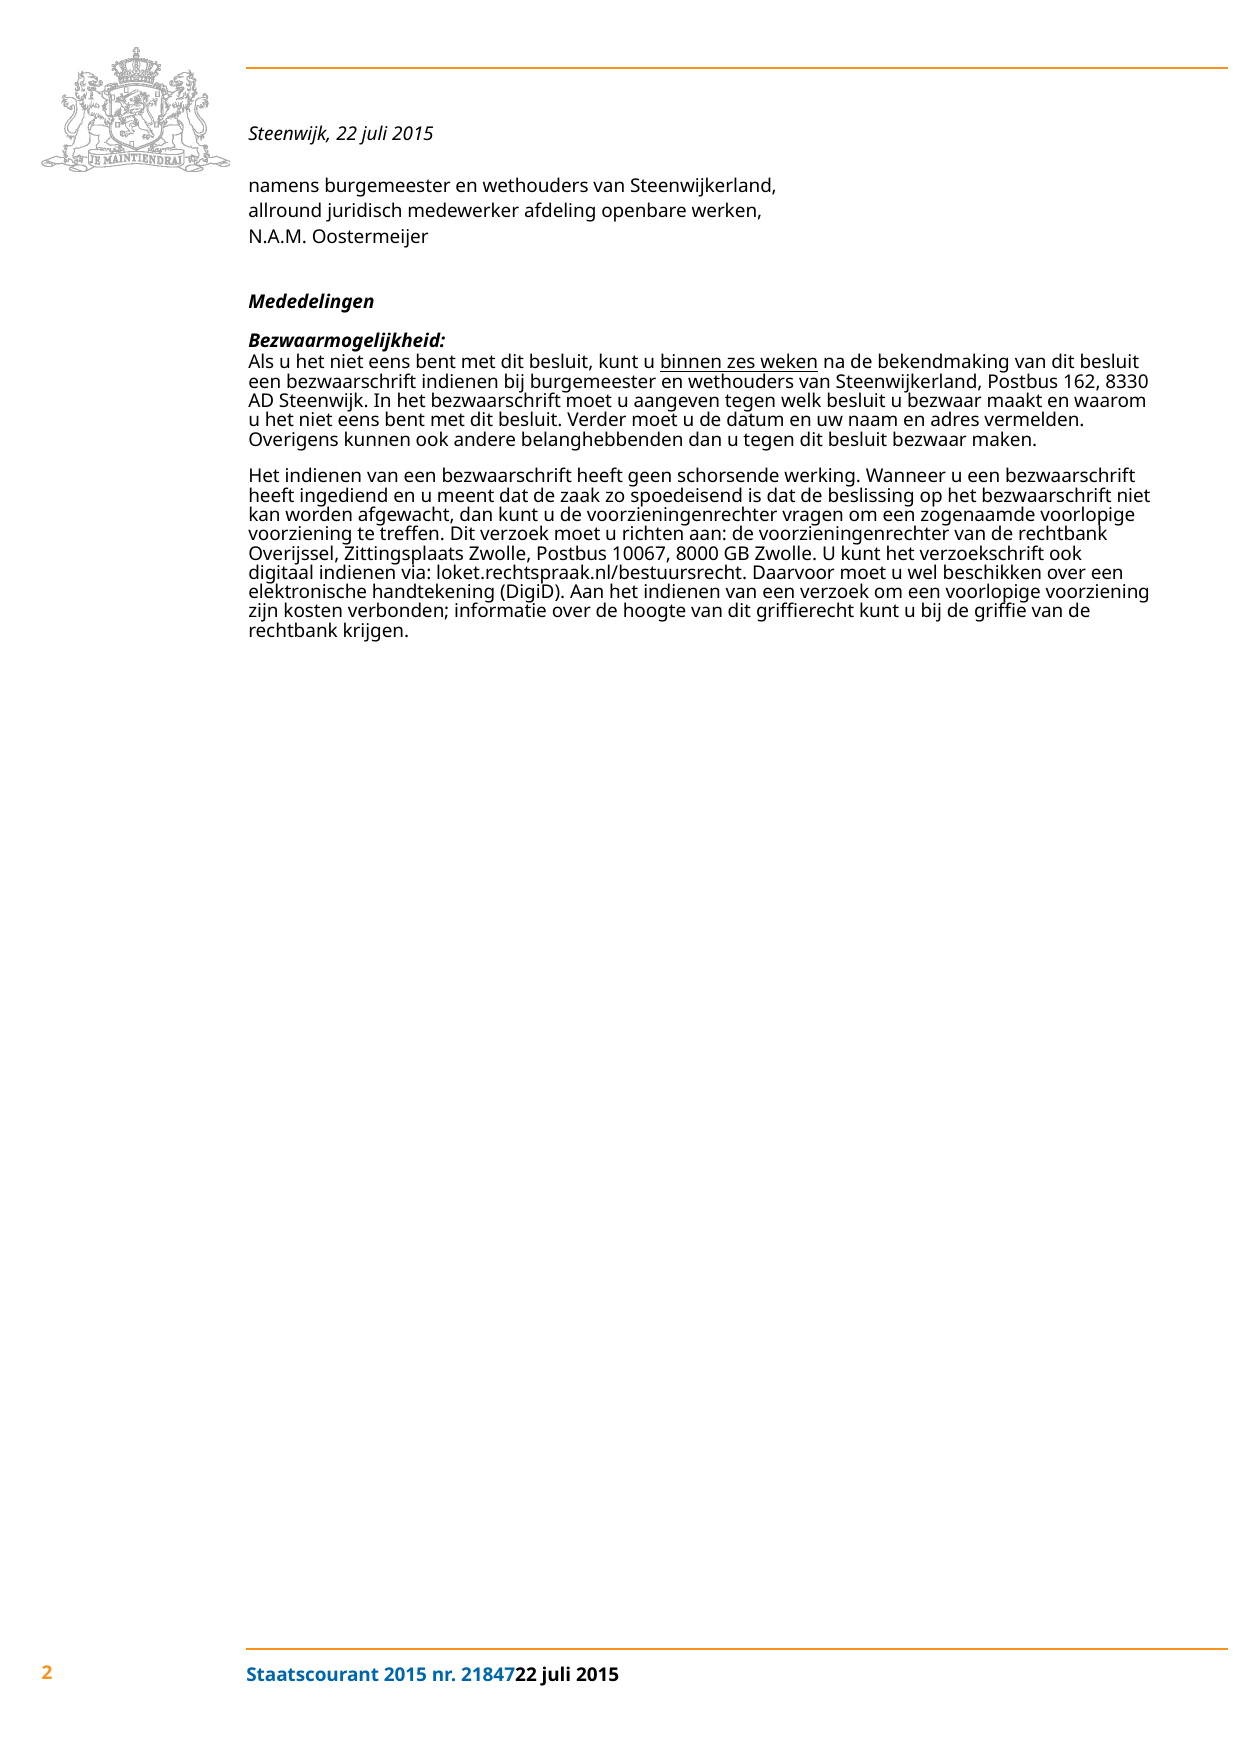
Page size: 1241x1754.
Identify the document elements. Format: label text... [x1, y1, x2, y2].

text allround juridisch medewerker afdeling openbare werken, [248, 198, 1152, 223]
text Het indienen van een bezwaarschrift heeft geen schorsende werking. Wanneer u een bezwaarschrift heeft ingediend en u meent dat de zaak zo spoedeisend is dat de beslissing op het bezwaarschrift niet kan worden afgewacht, dan kunt u de voorzieningenrechter vragen om een zogenaamde voorlopige voorziening te treffen. Dit verzoek moet u richten aan: de voorzieningenrechter van de rechtbank Overijssel, Zittingsplaats Zwolle, Postbus 10067, 8000 GB Zwolle. U kunt het verzoekschrift ook digitaal indienen via: loket.rechtspraak.nl/bestuursrecht. Daarvoor moet u wel beschikken over een elektronische handtekening (DigiD). Aan het indienen van een verzoek om een voorlopige voorziening zijn kosten verbonden; informatie over de hoogte van dit griffierecht kunt u bij de griffie van de rechtbank krijgen. [248, 467, 1152, 641]
text Mededelingen [248, 288, 1152, 314]
text Bezwaarmogelijkheid: [248, 328, 1152, 353]
picture [41, 47, 231, 172]
text namens burgemeester en wethouders van Steenwijkerland, [248, 172, 1152, 198]
text N.A.M. Oostermeijer [248, 223, 1152, 249]
text Als u het niet eens bent met dit besluit, kunt u binnen zes weken na de bekendmaking van dit besluit een bezwaarschrift indienen bij burgemeester en wethouders van Steenwijkerland, Postbus 162, 8330 AD Steenwijk. In het bezwaarschrift moet u aangeven tegen welk besluit u bezwaar maakt en waarom u het niet eens bent met dit besluit. Verder moet u de datum en uw naam en adres vermelden. Overigens kunnen ook andere belanghebbenden dan u tegen dit besluit bezwaar maken. [248, 353, 1152, 450]
text Steenwijk, 22 juli 2015 [248, 121, 1152, 146]
